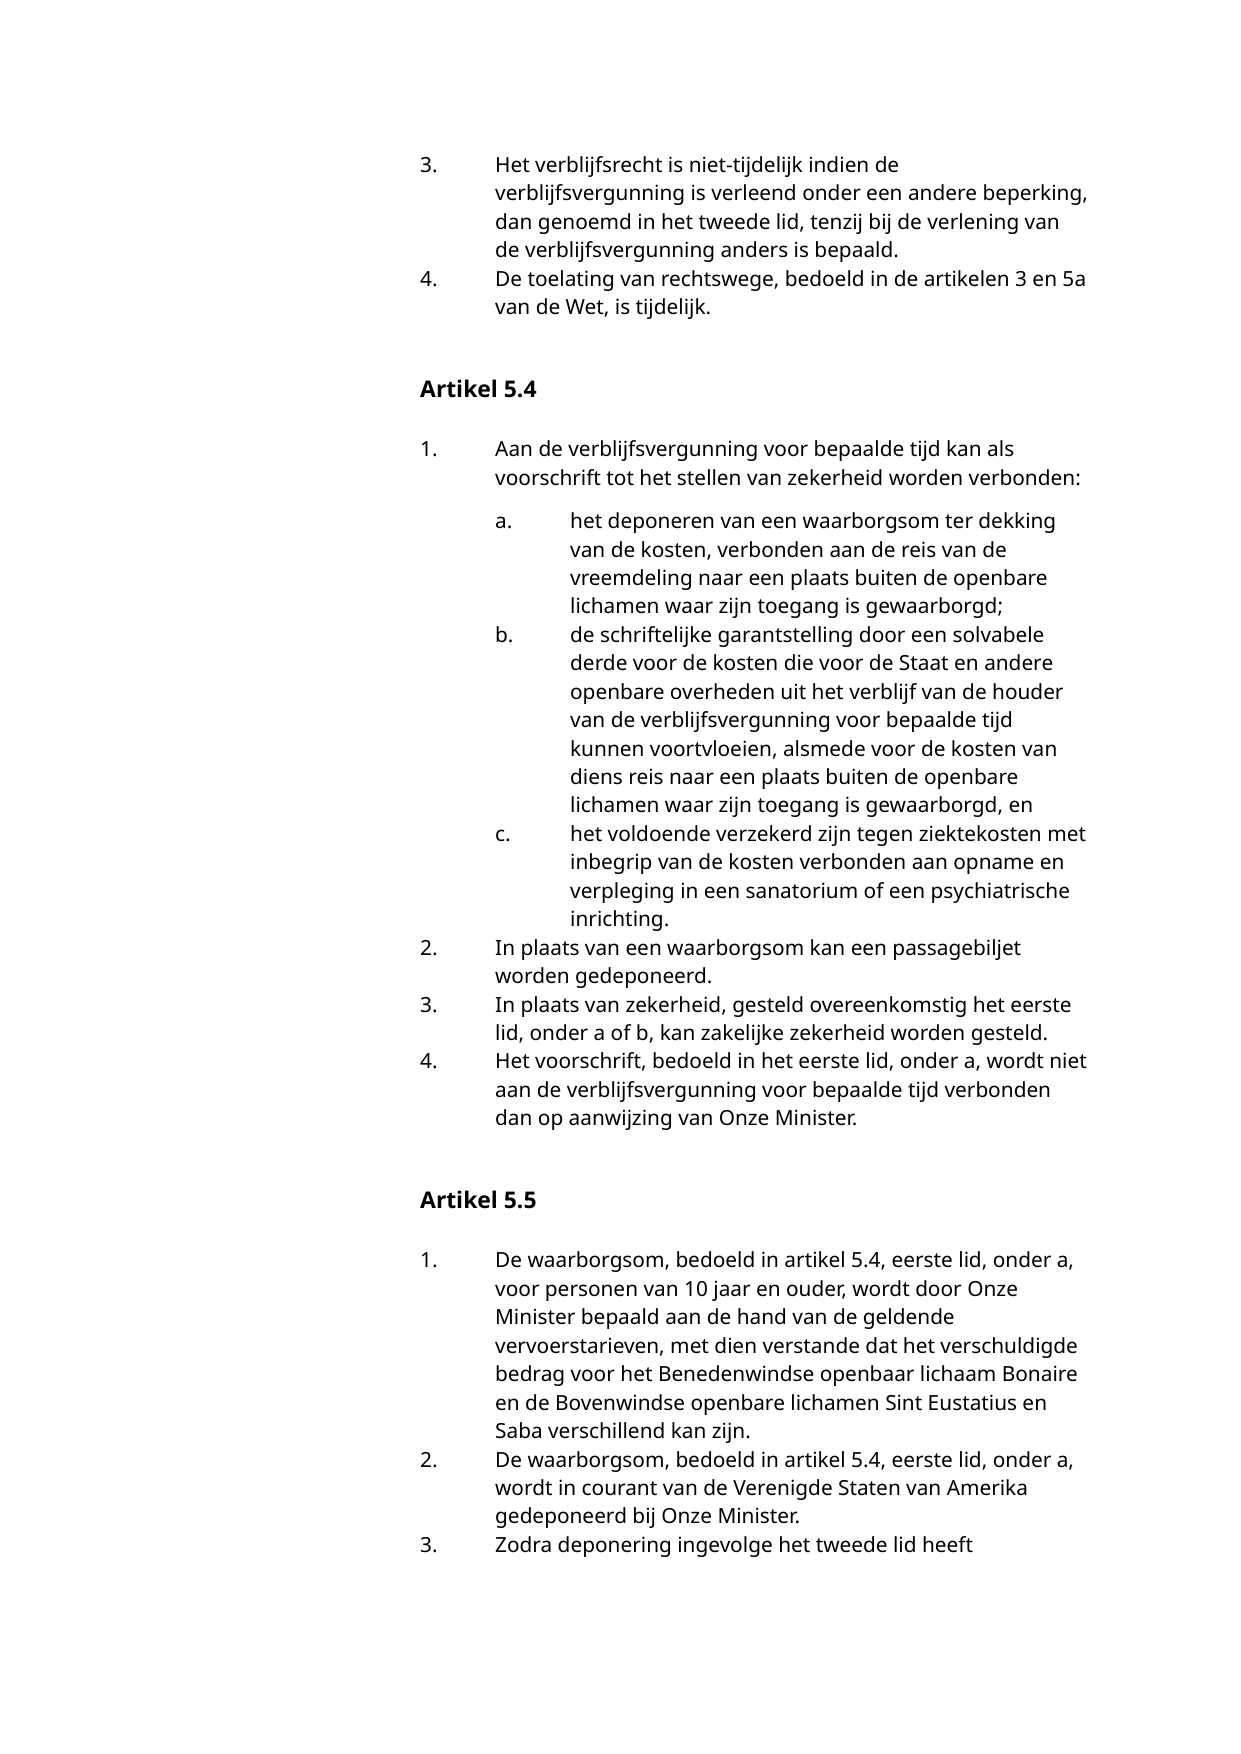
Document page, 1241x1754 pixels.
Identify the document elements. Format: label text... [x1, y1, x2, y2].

list Het verblijfsrecht is niet-tijdelijk indien de verblijfsvergunning is verleend onder een andere beperking, dan genoemd in het tweede lid, tenzij bij de verlening van de verblijfsvergunning anders is bepaald. [420, 150, 1090, 264]
subtitle Artikel 5.5 [420, 1184, 1090, 1216]
list De toelating van rechtswege, bedoeld in de artikelen 3 en 5a van de Wet, is tijdelijk. [420, 264, 1090, 321]
list de schriftelijke garantstelling door een solvabele derde voor de kosten die voor de Staat en andere openbare overheden uit het verblijf van de houder van de verblijfsvergunning voor bepaalde tijd kunnen voortvloeien, alsmede voor de kosten van diens reis naar een plaats buiten de openbare lichamen waar zijn toegang is gewaarborgd, en [495, 620, 1090, 819]
list het deponeren van een waarborgsom ter dekking van de kosten, verbonden aan de reis van de vreemdeling naar een plaats buiten de openbare lichamen waar zijn toegang is gewaarborgd; [495, 506, 1090, 620]
list Aan de verblijfsvergunning voor bepaalde tijd kan als voorschrift tot het stellen van zekerheid worden verbonden: [420, 434, 1090, 491]
list Het voorschrift, bedoeld in het eerste lid, onder a, wordt niet aan de verblijfsvergunning voor bepaalde tijd verbonden dan op aanwijzing van Onze Minister. [420, 1047, 1090, 1132]
subtitle Artikel 5.4 [420, 373, 1090, 404]
list De waarborgsom, bedoeld in artikel 5.4, eerste lid, onder a, wordt in courant van de Verenigde Staten van Amerika gedeponeerd bij Onze Minister. [420, 1445, 1090, 1530]
list De waarborgsom, bedoeld in artikel 5.4, eerste lid, onder a, voor personen van 10 jaar en ouder, wordt door Onze Minister bepaald aan de hand van de geldende vervoerstarieven, met dien verstande dat het verschuldigde bedrag voor het Benedenwindse openbaar lichaam Bonaire en de Bovenwindse openbare lichamen Sint Eustatius en Saba verschillend kan zijn. [420, 1246, 1090, 1445]
list In plaats van zekerheid, gesteld overeenkomstig het eerste lid, onder a of b, kan zakelijke zekerheid worden gesteld. [420, 990, 1090, 1047]
list Zodra deponering ingevolge het tweede lid heeft [420, 1530, 1090, 1558]
list het voldoende verzekerd zijn tegen ziektekosten met inbegrip van de kosten verbonden aan opname en verpleging in een sanatorium of een psychiatrische inrichting. [495, 819, 1090, 933]
list In plaats van een waarborgsom kan een passagebiljet worden gedeponeerd. [420, 933, 1090, 990]
